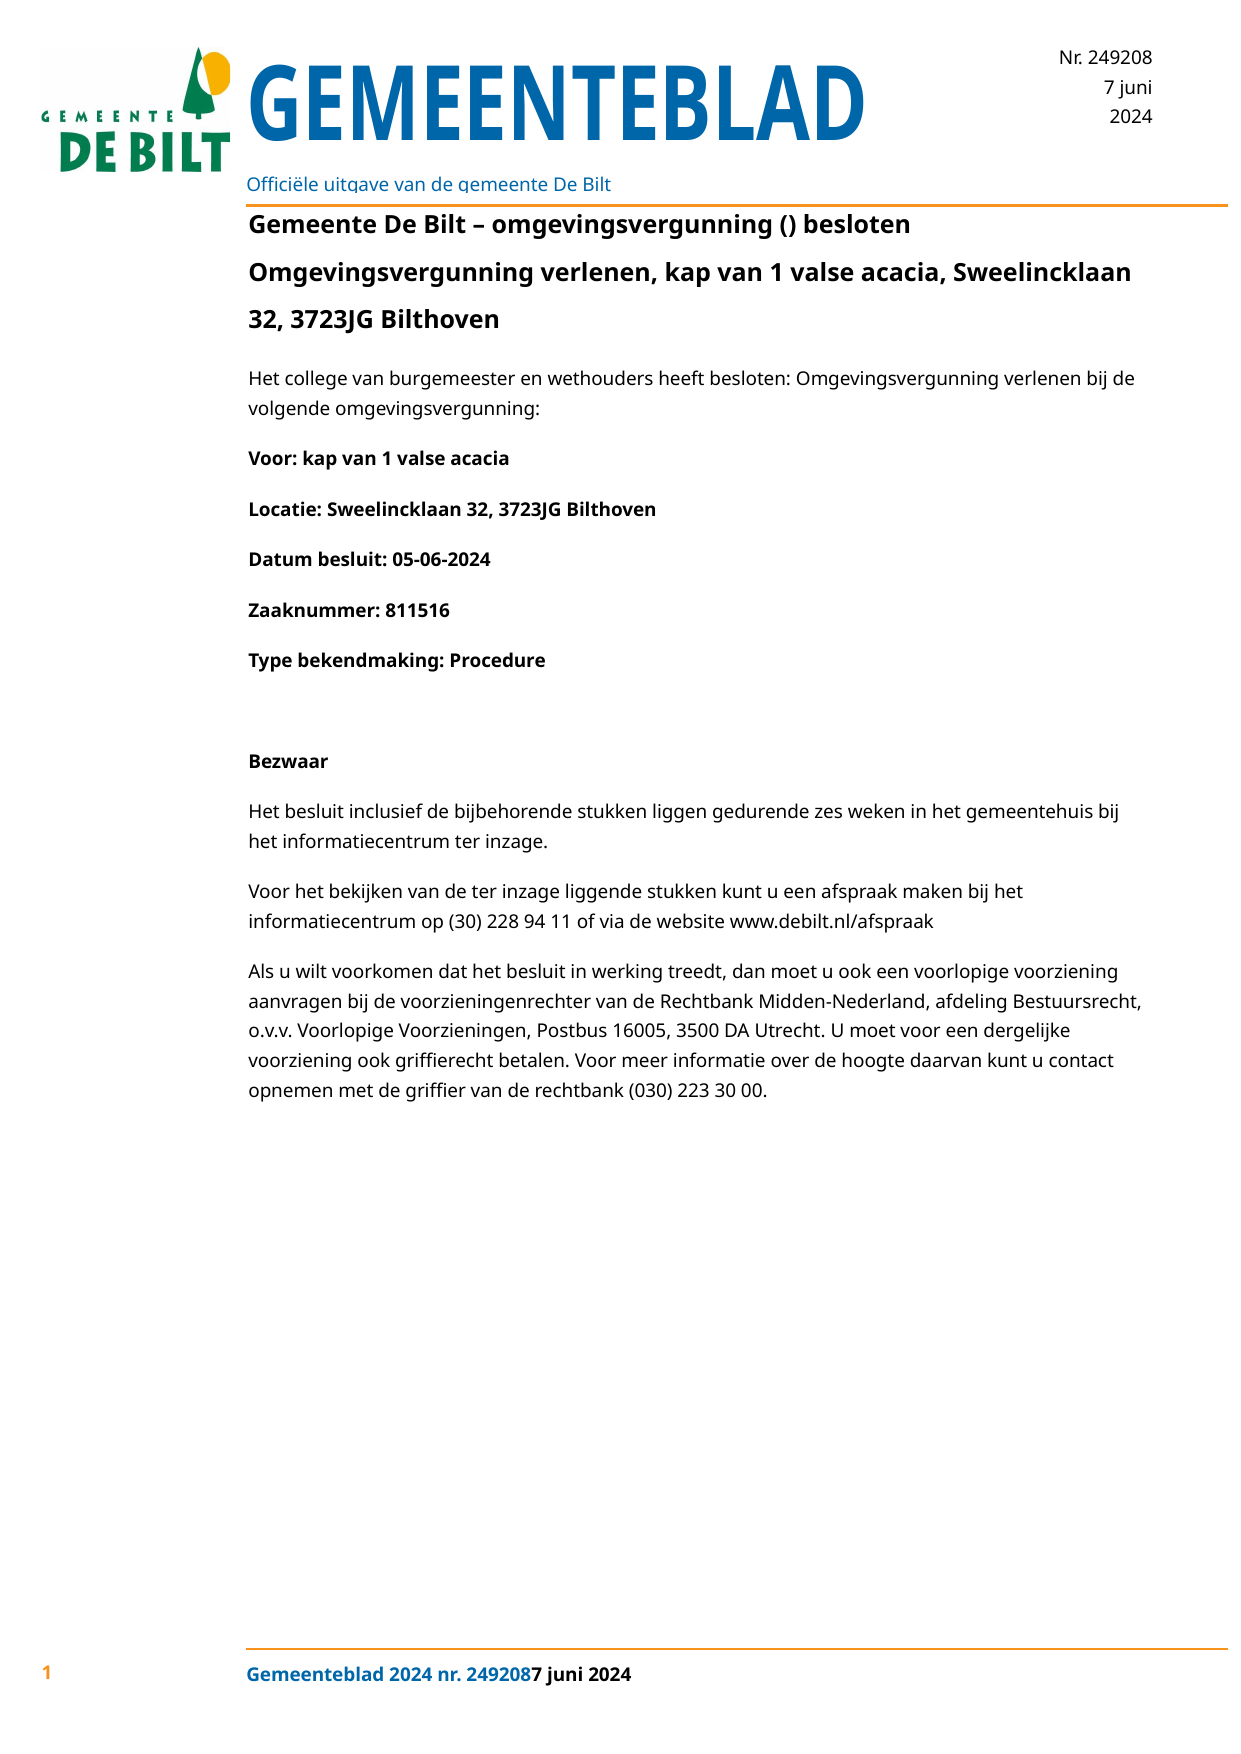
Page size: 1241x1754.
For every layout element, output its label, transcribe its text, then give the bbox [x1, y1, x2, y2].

text Als u wilt voorkomen dat het besluit in werking treedt, dan moet u ook een voorlopige voorziening aanvragen bij de voorzieningenrechter van de Rechtbank Midden-Nederland, afdeling Bestuursrecht, o.v.v. Voorlopige Voorzieningen, Postbus 16005, 3500 DA Utrecht. U moet voor een dergelijke voorziening ook griffierecht betalen. Voor meer informatie over de hoogte daarvan kunt u contact opnemen met de griffier van de rechtbank (030) 223 30 00. [248, 958, 1152, 1102]
text Type bekendmaking: Procedure [248, 647, 1152, 673]
text Bezwaar [248, 748, 1152, 774]
text Voor: kap van 1 valse acacia [248, 446, 1152, 471]
text Zaaknummer: 811516 [248, 597, 1152, 622]
text Voor het bekijken van de ter inzage liggende stukken kunt u een afspraak maken bij het informatiecentrum op (30) 228 94 11 of via de website www.debilt.nl/afspraak [248, 878, 1152, 934]
text Het besluit inclusief de bijbehorende stukken liggen gedurende zes weken in het gemeentehuis bij het informatiecentrum ter inzage. [248, 798, 1152, 854]
text Gemeente De Bilt – omgevingsvergunning () besloten Omgevingsvergunning verlenen, kap van 1 valse acacia, Sweelincklaan 32, 3723JG Bilthoven [248, 207, 1152, 336]
text Het college van burgemeester en wethouders heeft besloten: Omgevingsvergunning verlenen bij de volgende omgevingsvergunning: [248, 366, 1152, 421]
text Datum besluit: 05-06-2024 [248, 546, 1152, 572]
text Locatie: Sweelincklaan 32, 3723JG Bilthoven [248, 496, 1152, 522]
picture [41, 47, 231, 172]
